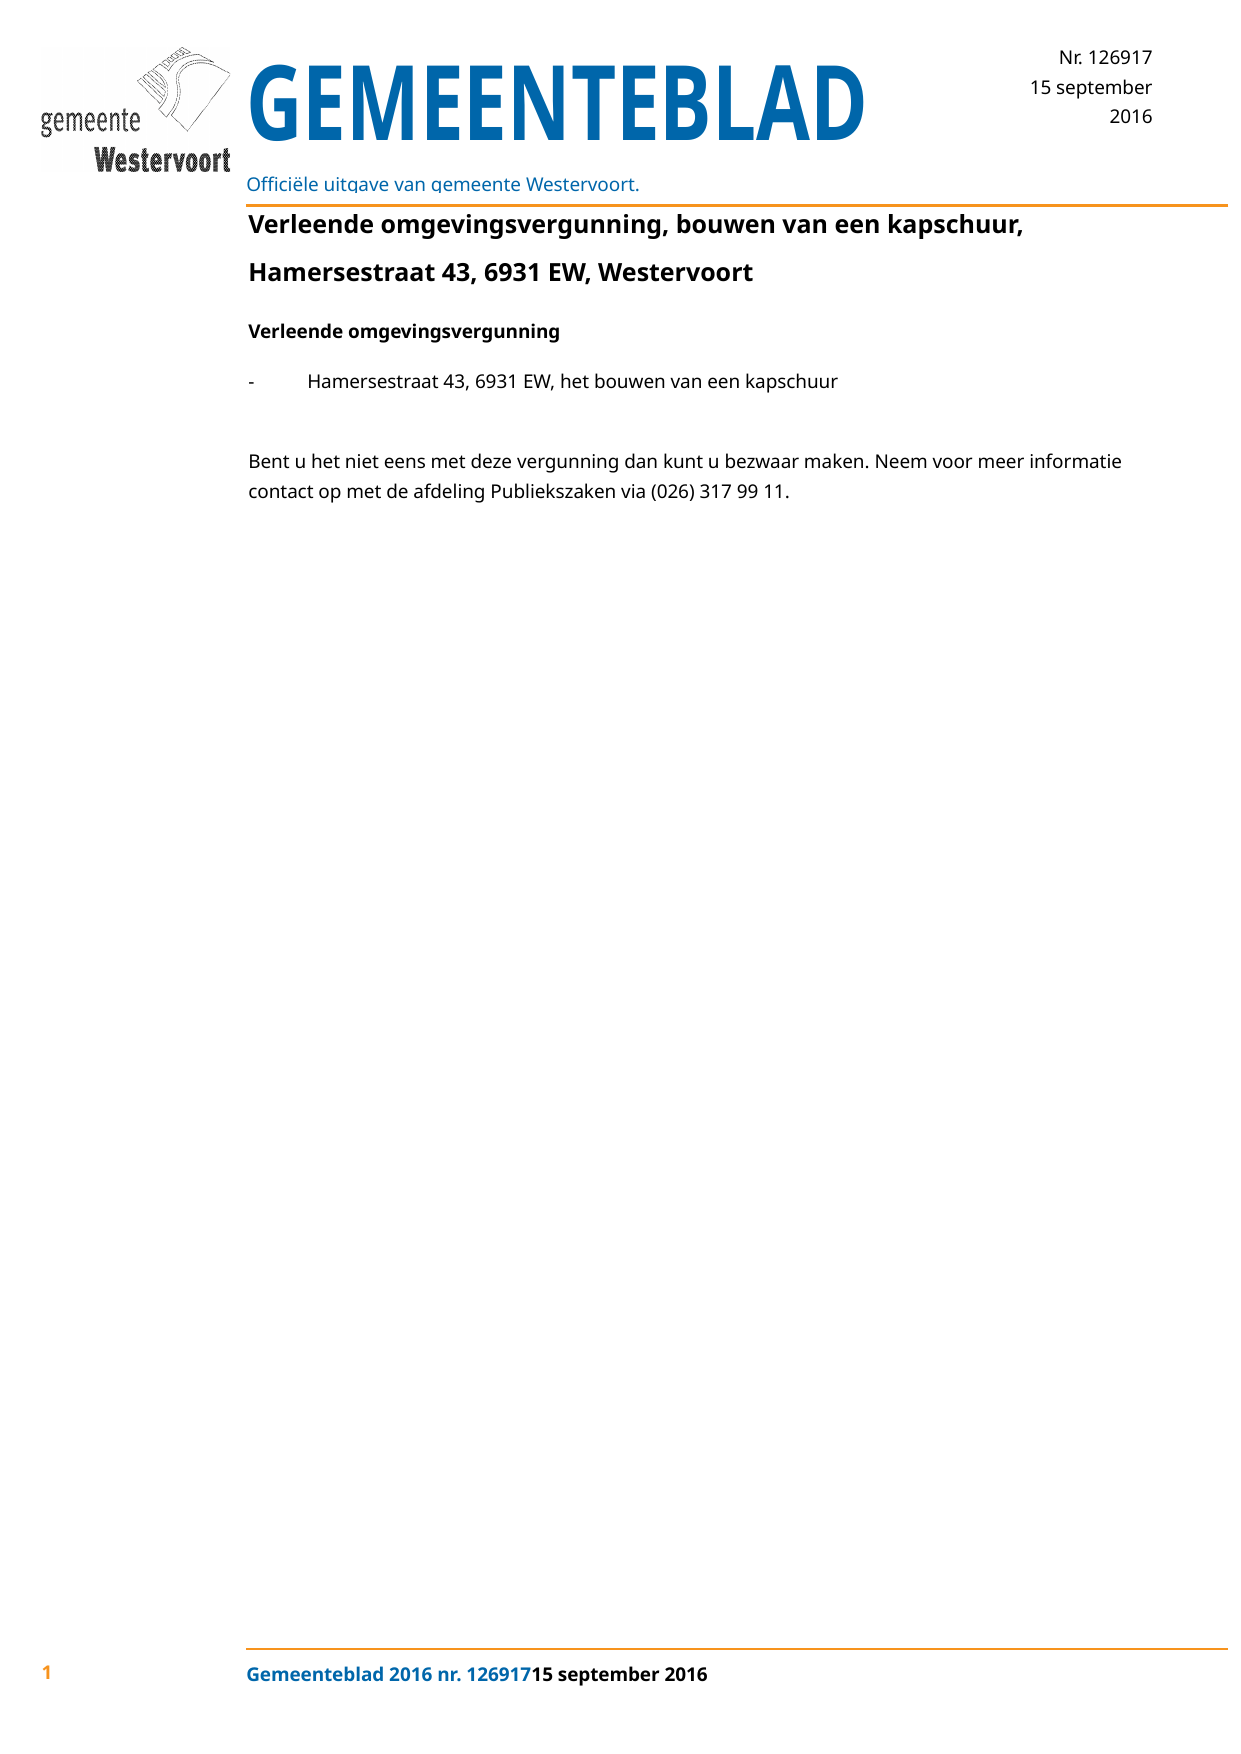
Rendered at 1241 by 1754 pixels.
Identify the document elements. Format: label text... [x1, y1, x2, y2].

text Verleende omgevingsvergunning [248, 318, 1152, 344]
text Verleende omgevingsvergunning, bouwen van een kapschuur, Hamersestraat 43, 6931 EW, Westervoort [248, 207, 1152, 288]
list Hamersestraat 43, 6931 EW, het bouwen van een kapschuur [248, 368, 1152, 394]
text Bent u het niet eens met deze vergunning dan kunt u bezwaar maken. Neem voor meer informatie contact op met de afdeling Publiekszaken via (026) 317 99 11. [248, 448, 1152, 504]
picture [41, 47, 231, 172]
